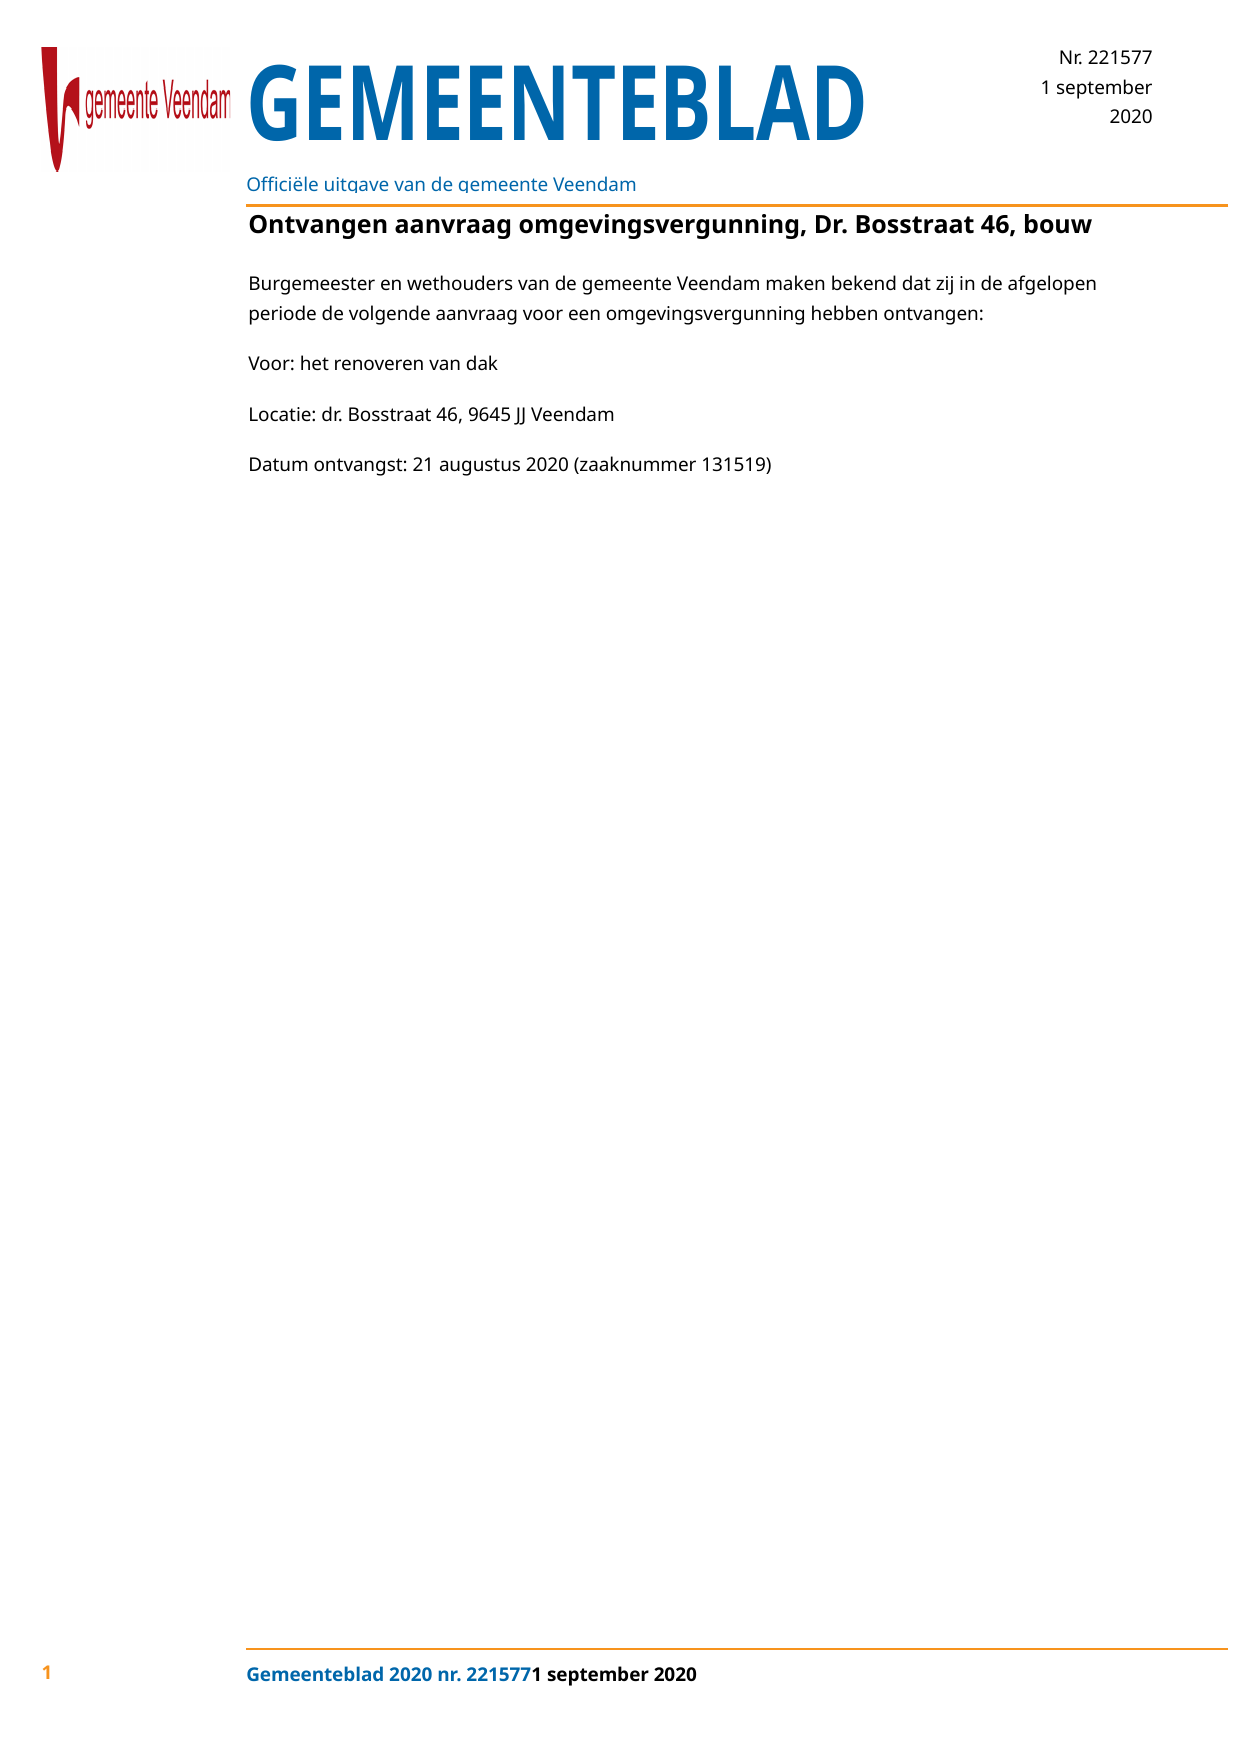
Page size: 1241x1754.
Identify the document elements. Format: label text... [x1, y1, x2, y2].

text Ontvangen aanvraag omgevingsvergunning, Dr. Bosstraat 46, bouw [248, 207, 1152, 241]
text Locatie: dr. Bosstraat 46, 9645 JJ Veendam [248, 401, 1152, 426]
text Voor: het renoveren van dak [248, 350, 1152, 376]
text Datum ontvangst: 21 augustus 2020 (zaaknummer 131519) [248, 451, 1152, 477]
text Burgemeester en wethouders van de gemeente Veendam maken bekend dat zij in de afgelopen periode de volgende aanvraag voor een omgevingsvergunning hebben ontvangen: [248, 270, 1152, 326]
picture [41, 47, 231, 172]
